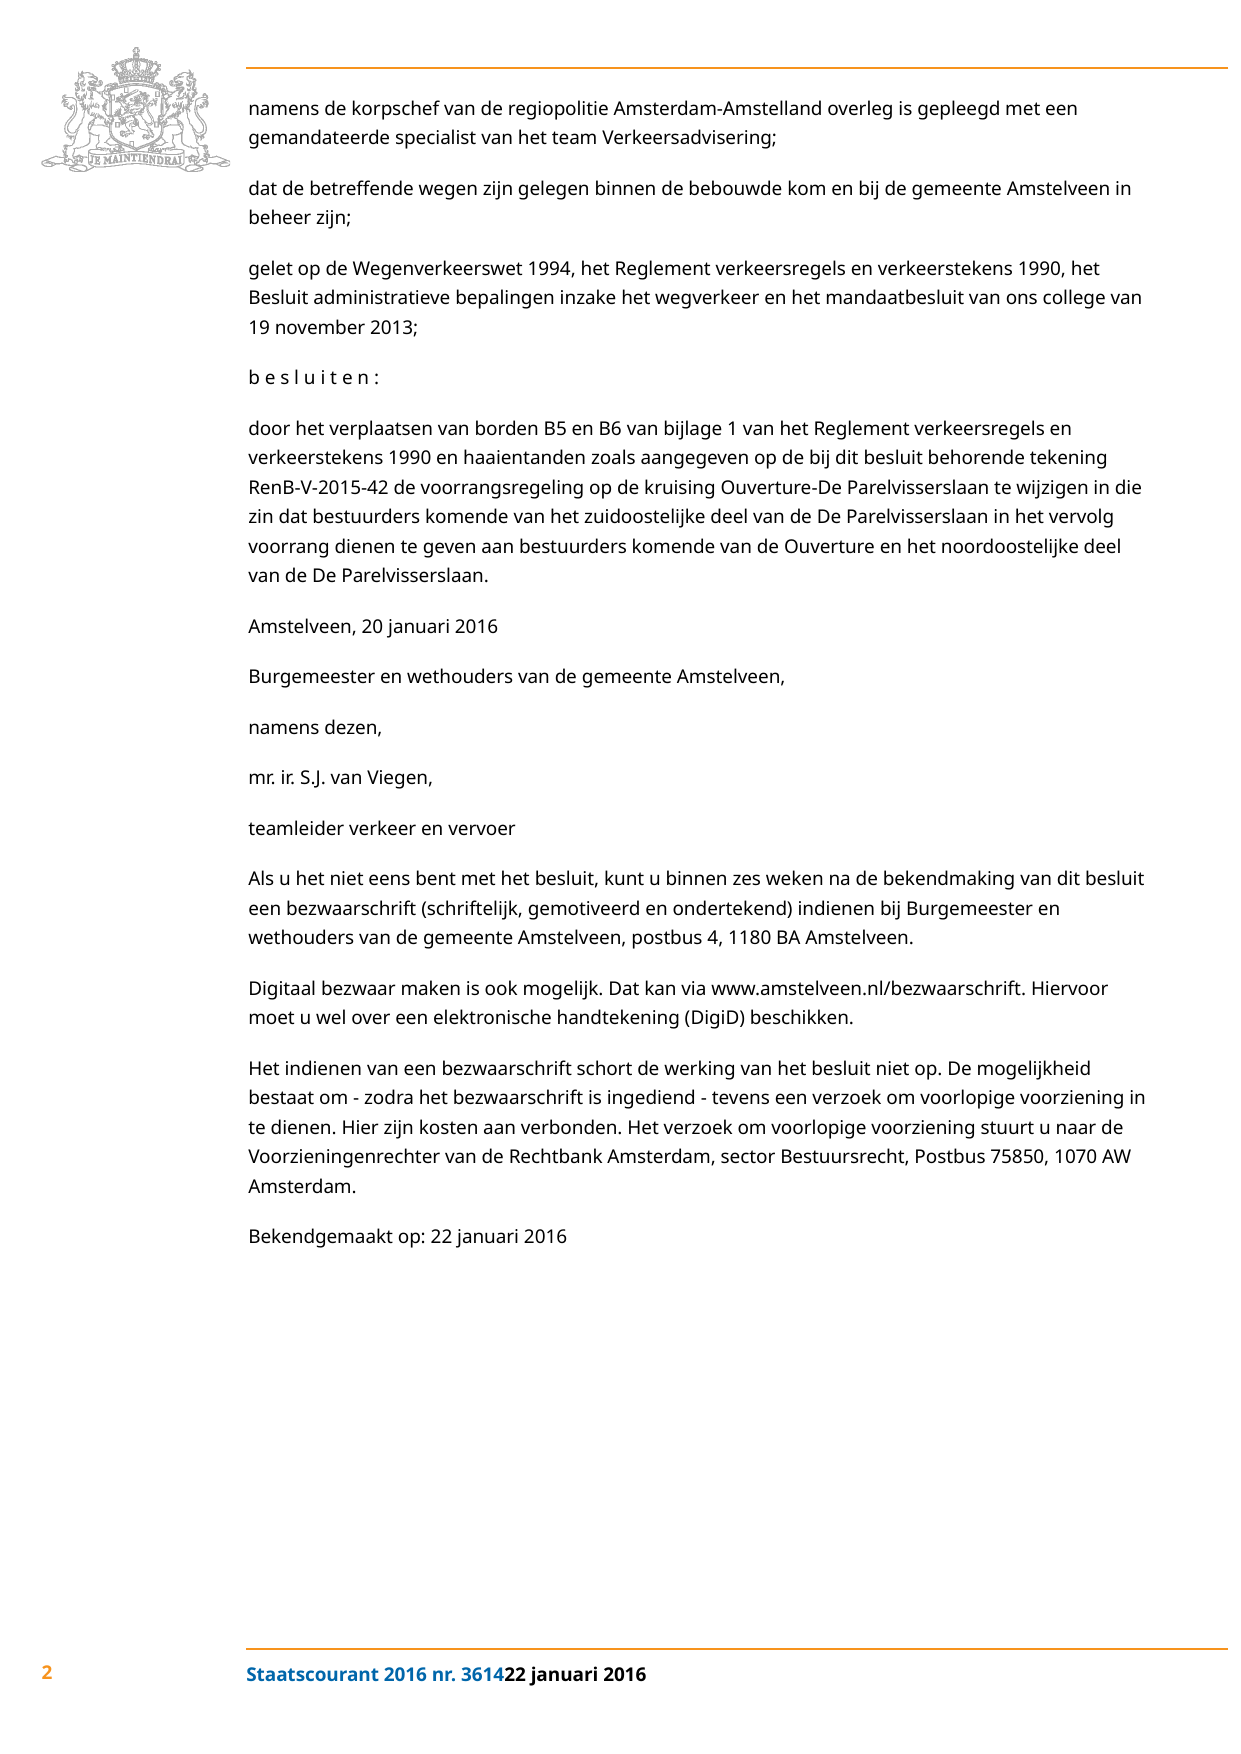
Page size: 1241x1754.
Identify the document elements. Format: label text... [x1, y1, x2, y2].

text namens dezen, [248, 714, 1152, 740]
text gelet op de Wegenverkeerswet 1994, het Reglement verkeersregels en verkeerstekens 1990, het Besluit administratieve bepalingen inzake het wegverkeer en het mandaatbesluit van ons college van 19 november 2013; [248, 255, 1152, 340]
text Bekendgemaakt op: 22 januari 2016 [248, 1223, 1152, 1249]
picture [41, 47, 231, 172]
text Amstelveen, 20 januari 2016 [248, 613, 1152, 639]
text Het indienen van een bezwaarschrift schort de werking van het besluit niet op. De mogelijkheid bestaat om - zodra het bezwaarschrift is ingediend - tevens een verzoek om voorlopige voorziening in te dienen. Hier zijn kosten aan verbonden. Het verzoek om voorlopige voorziening stuurt u naar de Voorzieningenrechter van de Rechtbank Amsterdam, sector Bestuursrecht, Postbus 75850, 1070 AW Amsterdam. [248, 1055, 1152, 1199]
text door het verplaatsen van borden B5 en B6 van bijlage 1 van het Reglement verkeersregels en verkeerstekens 1990 en haaientanden zoals aangegeven op de bij dit besluit behorende tekening RenB-V-2015-42 de voorrangsregeling op de kruising Ouverture-De Parelvisserslaan te wijzigen in die zin dat bestuurders komende van het zuidoostelijke deel van de De Parelvisserslaan in het vervolg voorrang dienen te geven aan bestuurders komende van de Ouverture en het noordoostelijke deel van de De Parelvisserslaan. [248, 415, 1152, 588]
text dat de betreffende wegen zijn gelegen binnen de bebouwde kom en bij de gemeente Amstelveen in beheer zijn; [248, 175, 1152, 230]
text Burgemeester en wethouders van de gemeente Amstelveen, [248, 663, 1152, 689]
text namens de korpschef van de regiopolitie Amsterdam-Amstelland overleg is gepleegd met een gemandateerde specialist van het team Verkeersadvisering; [248, 95, 1152, 150]
text Als u het niet eens bent met het besluit, kunt u binnen zes weken na de bekendmaking van dit besluit een bezwaarschrift (schriftelijk, gemotiveerd en ondertekend) indienen bij Burgemeester en wethouders van de gemeente Amstelveen, postbus 4, 1180 BA Amstelveen. [248, 865, 1152, 950]
text teamleider verkeer en vervoer [248, 815, 1152, 841]
text b e s l u i t e n : [248, 364, 1152, 390]
text mr. ir. S.J. van Viegen, [248, 764, 1152, 790]
text Digitaal bezwaar maken is ook mogelijk. Dat kan via www.amstelveen.nl/bezwaarschrift. Hiervoor moet u wel over een elektronische handtekening (DigiD) beschikken. [248, 975, 1152, 1030]
